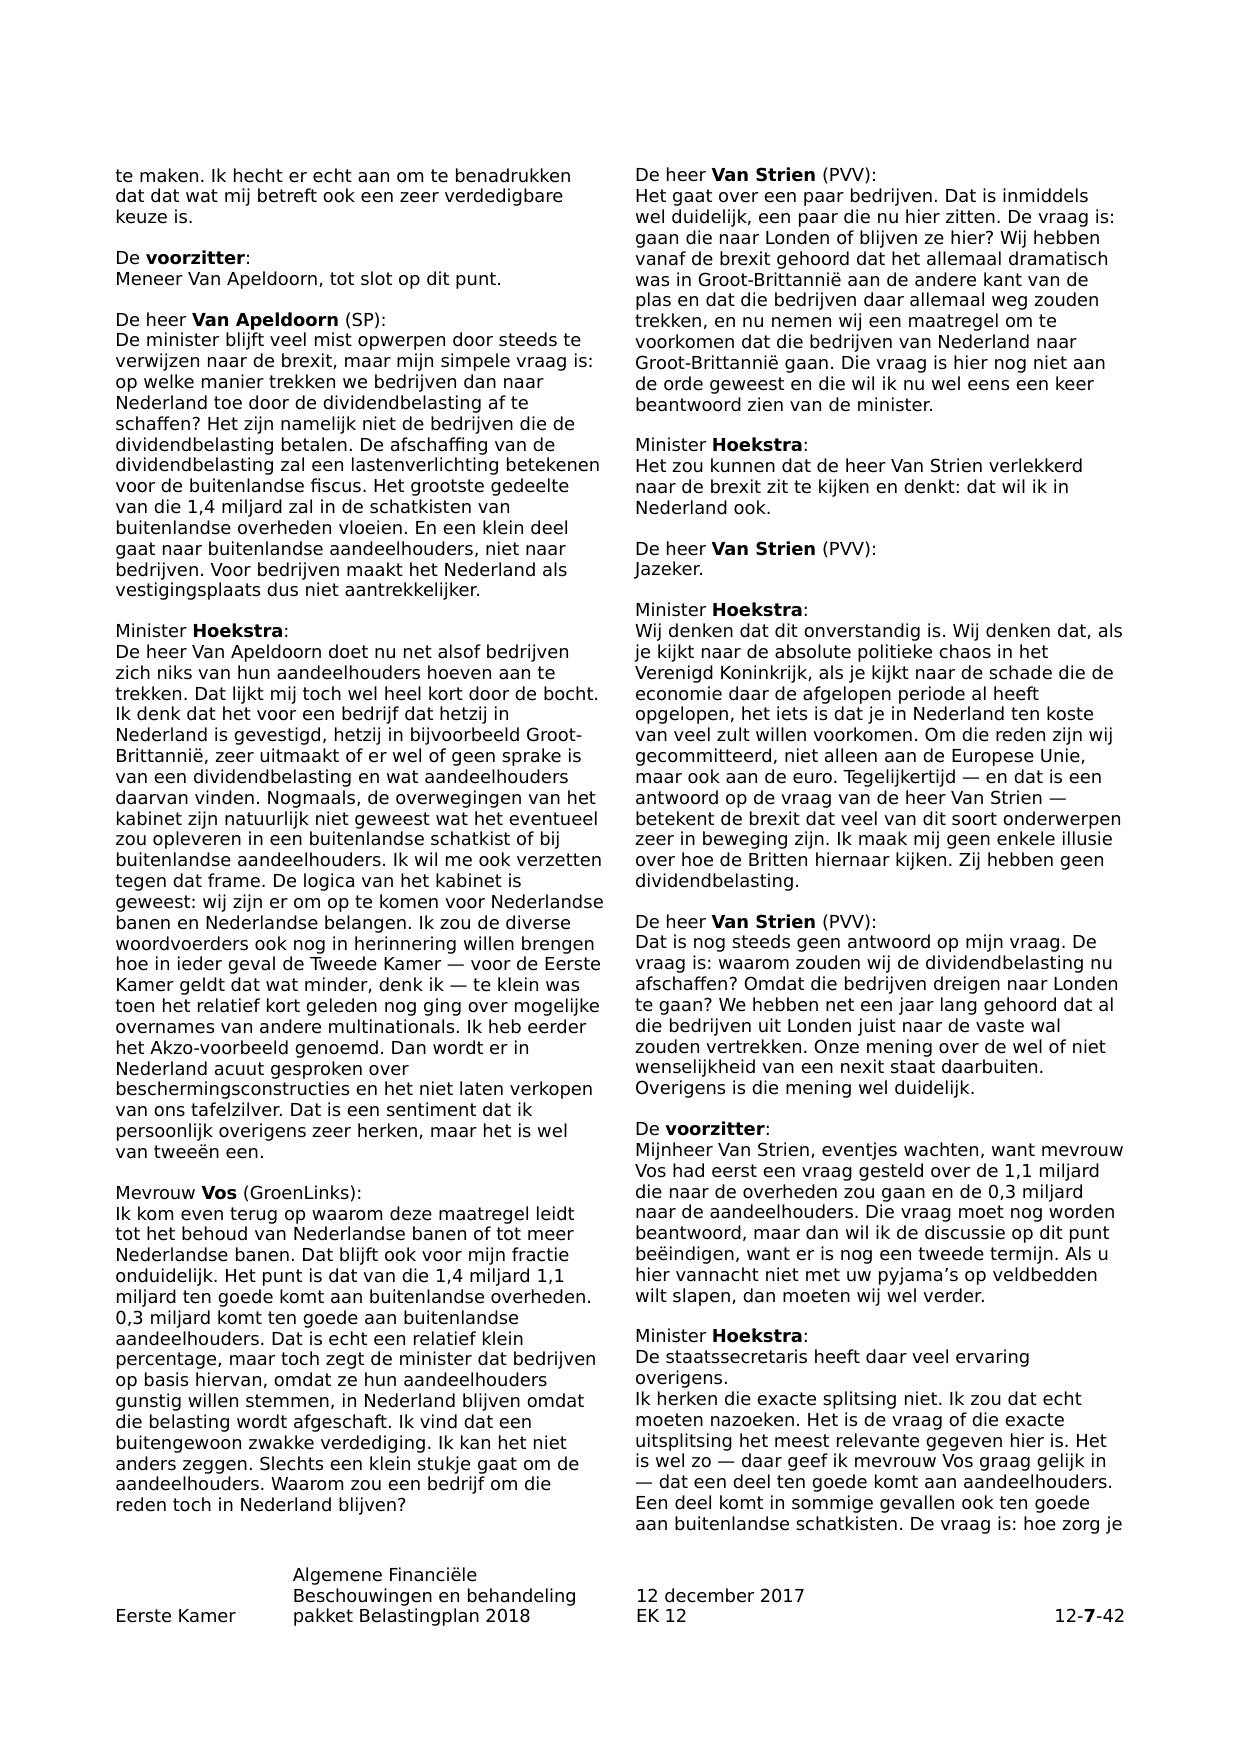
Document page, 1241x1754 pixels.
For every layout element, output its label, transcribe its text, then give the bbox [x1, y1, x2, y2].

text Meneer Van Apeldoorn, tot slot op dit punt. [115, 268, 605, 289]
text Minister Hoekstra: [635, 600, 1125, 621]
text Ik herken die exacte splitsing niet. Ik zou dat echt moeten nazoeken. Het is de vraag of die exacte uitsplitsing het meest relevante gegeven hier is. Het is wel zo — daar geef ik mevrouw Vos graag gelijk in — dat een deel ten goede komt aan aandeelhouders. Een deel komt in sommige gevallen ook ten goede aan buitenlandse schatkisten. De vraag is: hoe zorg je [635, 1389, 1125, 1534]
text De heer Van Strien (PVV): [635, 912, 1125, 932]
text De staatssecretaris heeft daar veel ervaring overigens. [635, 1347, 1125, 1389]
text Minister Hoekstra: [635, 1326, 1125, 1347]
text Minister Hoekstra: [115, 621, 605, 642]
text De heer Van Strien (PVV): [635, 165, 1125, 186]
text Ik kom even terug op waarom deze maatregel leidt tot het behoud van Nederlandse banen of tot meer Nederlandse banen. Dat blijft ook voor mijn fractie onduidelijk. Het punt is dat van die 1,4 miljard 1,1 miljard ten goede komt aan buitenlandse overheden. 0,3 miljard komt ten goede aan buitenlandse aandeelhouders. Dat is echt een relatief klein percentage, maar toch zegt de minister dat bedrijven op basis hiervan, omdat ze hun aandeelhouders gunstig willen stemmen, in Nederland blijven omdat die belasting wordt afgeschaft. Ik vind dat een buitengewoon zwakke verdediging. Ik kan het niet anders zeggen. Slechts een klein stukje gaat om de aandeelhouders. Waarom zou een bedrijf om die reden toch in Nederland blijven? [115, 1203, 605, 1516]
text Minister Hoekstra: [635, 435, 1125, 456]
text Jazeker. [635, 559, 1125, 580]
text De heer Van Apeldoorn doet nu net alsof bedrijven zich niks van hun aandeelhouders hoeven aan te trekken. Dat lijkt mij toch wel heel kort door de bocht. Ik denk dat het voor een bedrijf dat hetzij in Nederland is gevestigd, hetzij in bijvoorbeeld Groot-Brittannië, zeer uitmaakt of er wel of geen sprake is van een dividendbelasting en wat aandeelhouders daarvan vinden. Nogmaals, de overwegingen van het kabinet zijn natuurlijk niet geweest wat het eventueel zou opleveren in een buitenlandse schatkist of bij buitenlandse aandeelhouders. Ik wil me ook verzetten tegen dat frame. De logica van het kabinet is geweest: wij zijn er om op te komen voor Nederlandse banen en Nederlandse belangen. Ik zou de diverse woordvoerders ook nog in herinnering willen brengen hoe in ieder geval de Tweede Kamer — voor de Eerste Kamer geldt dat wat minder, denk ik — te klein was toen het relatief kort geleden nog ging over mogelijke overnames van andere multinationals. Ik heb eerder het Akzo-voorbeeld genoemd. Dan wordt er in Nederland acuut gesproken over beschermingsconstructies en het niet laten verkopen van ons tafelzilver. Dat is een sentiment dat ik persoonlijk overigens zeer herken, maar het is wel van tweeën een. [115, 642, 605, 1162]
text De heer Van Strien (PVV): [635, 538, 1125, 559]
text Het gaat over een paar bedrijven. Dat is inmiddels wel duidelijk, een paar die nu hier zitten. De vraag is: gaan die naar Londen of blijven ze hier? Wij hebben vanaf de brexit gehoord dat het allemaal dramatisch was in Groot-Brittannië aan de andere kant van de plas en dat die bedrijven daar allemaal weg zouden trekken, en nu nemen wij een maatregel om te voorkomen dat die bedrijven van Nederland naar Groot-Brittannië gaan. Die vraag is hier nog niet aan de orde geweest en die wil ik nu wel eens een keer beantwoord zien van de minister. [635, 186, 1125, 415]
text Het zou kunnen dat de heer Van Strien verlekkerd naar de brexit zit te kijken en denkt: dat wil ik in Nederland ook. [635, 456, 1125, 518]
text De minister blijft veel mist opwerpen door steeds te verwijzen naar de brexit, maar mijn simpele vraag is: op welke manier trekken we bedrijven dan naar Nederland toe door de dividendbelasting af te schaffen? Het zijn namelijk niet de bedrijven die de dividendbelasting betalen. De afschaffing van de dividendbelasting zal een lastenverlichting betekenen voor de buitenlandse fiscus. Het grootste gedeelte van die 1,4 miljard zal in de schatkisten van buitenlandse overheden vloeien. En een klein deel gaat naar buitenlandse aandeelhouders, niet naar bedrijven. Voor bedrijven maakt het Nederland als vestigingsplaats dus niet aantrekkelijker. [115, 330, 605, 601]
text Mevrouw Vos (GroenLinks): [115, 1182, 605, 1203]
text Dat is nog steeds geen antwoord op mijn vraag. De vraag is: waarom zouden wij de dividendbelasting nu afschaffen? Omdat die bedrijven dreigen naar Londen te gaan? We hebben net een jaar lang gehoord dat al die bedrijven uit Londen juist naar de vaste wal zouden vertrekken. Onze mening over de wel of niet wenselijkheid van een nexit staat daarbuiten. Overigens is die mening wel duidelijk. [635, 932, 1125, 1099]
text De voorzitter: [635, 1119, 1125, 1140]
text Wij denken dat dit onverstandig is. Wij denken dat, als je kijkt naar de absolute politieke chaos in het Verenigd Koninkrijk, als je kijkt naar de schade die de economie daar de afgelopen periode al heeft opgelopen, het iets is dat je in Nederland ten koste van veel zult willen voorkomen. Om die reden zijn wij gecommitteerd, niet alleen aan de Europese Unie, maar ook aan de euro. Tegelijkertijd — en dat is een antwoord op de vraag van de heer Van Strien — betekent de brexit dat veel van dit soort onderwerpen zeer in beweging zijn. Ik maak mij geen enkele illusie over hoe de Britten hiernaar kijken. Zij hebben geen dividendbelasting. [635, 621, 1125, 892]
text De heer Van Apeldoorn (SP): [115, 309, 605, 330]
text Mijnheer Van Strien, eventjes wachten, want mevrouw Vos had eerst een vraag gesteld over de 1,1 miljard die naar de overheden zou gaan en de 0,3 miljard naar de aandeelhouders. Die vraag moet nog worden beantwoord, maar dan wil ik de discussie op dit punt beëindigen, want er is nog een tweede termijn. Als u hier vannacht niet met uw pyjama’s op veldbedden wilt slapen, dan moeten wij wel verder. [635, 1140, 1125, 1306]
text te maken. Ik hecht er echt aan om te benadrukken dat dat wat mij betreft ook een zeer verdedigbare keuze is. [115, 165, 605, 228]
text De voorzitter: [115, 248, 605, 268]
